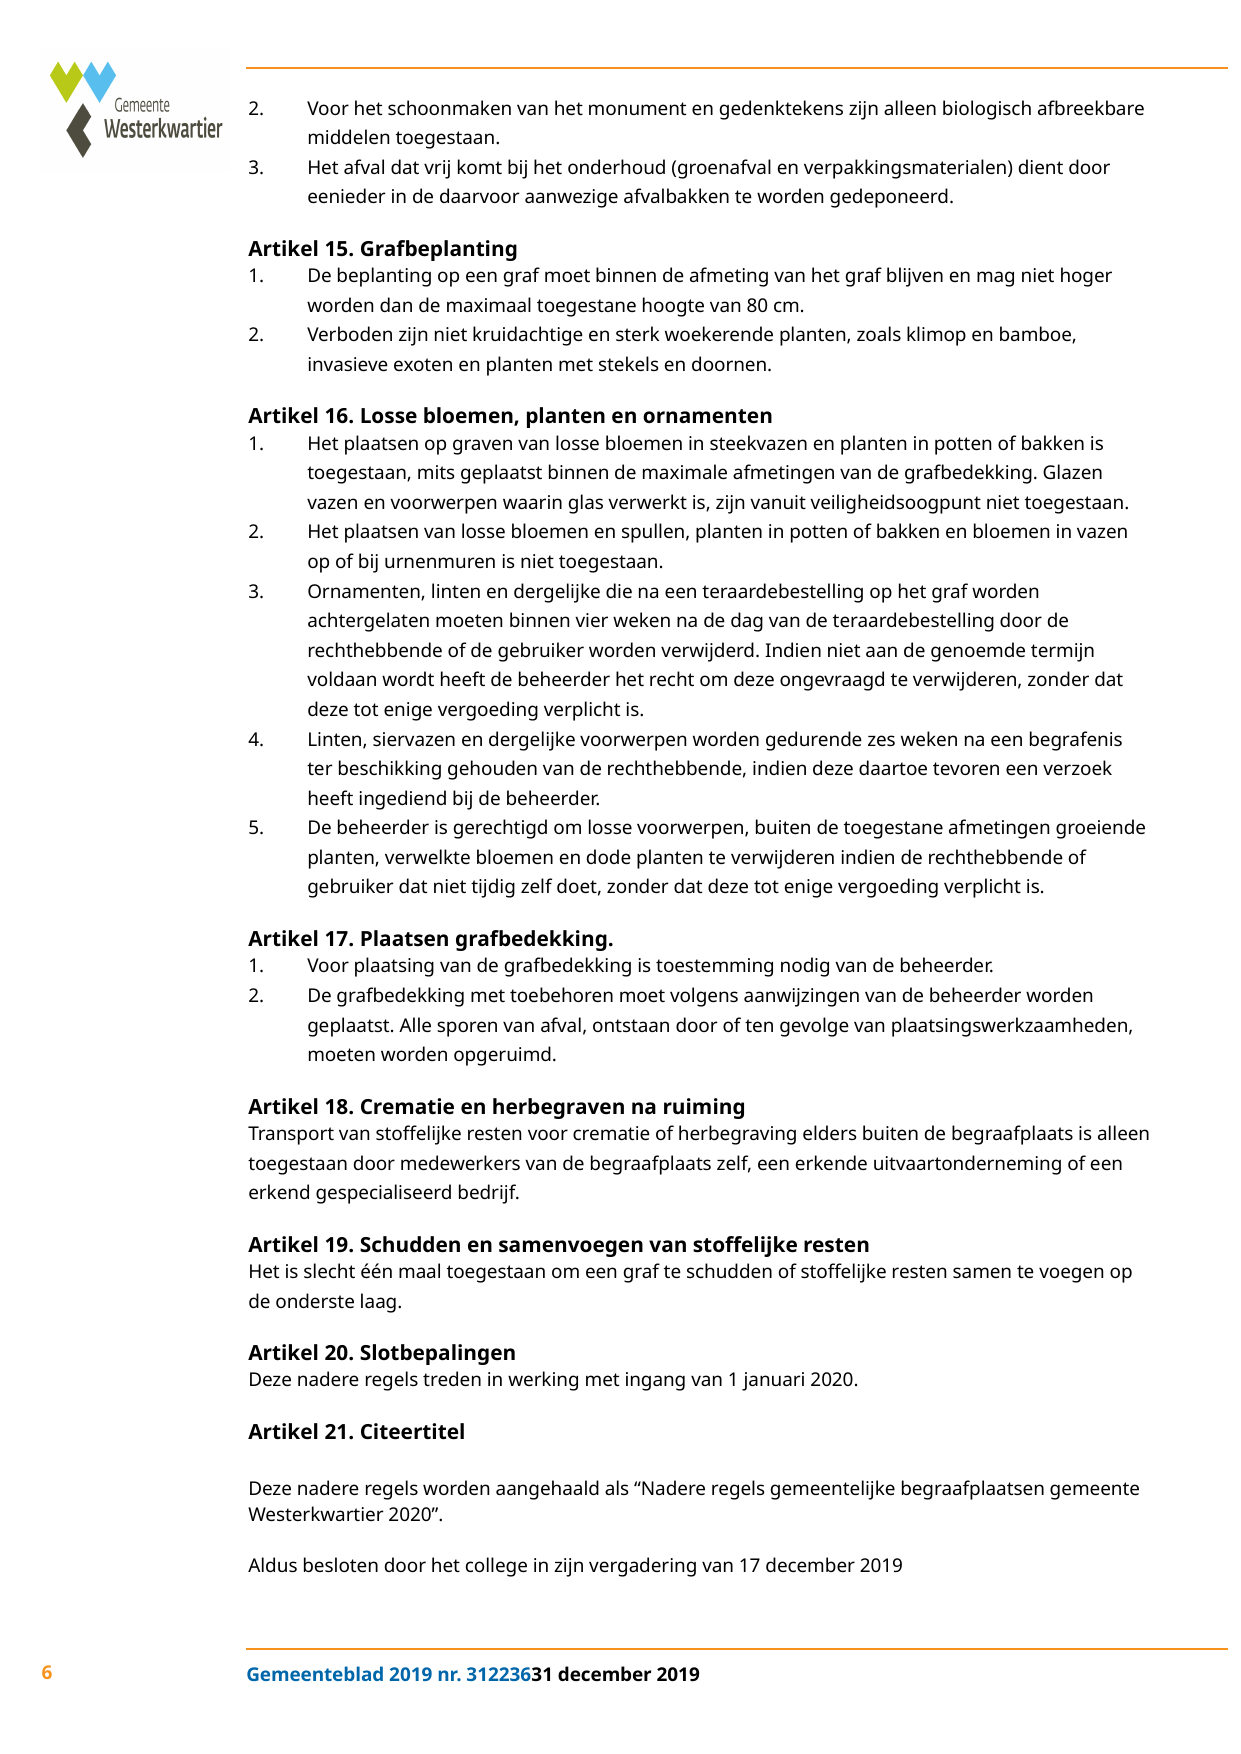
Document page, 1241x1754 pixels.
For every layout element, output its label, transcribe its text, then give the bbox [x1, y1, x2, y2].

list Linten, siervazen en dergelijke voorwerpen worden gedurende zes weken na een begrafenis ter beschikking gehouden van de rechthebbende, indien deze daartoe tevoren een verzoek heeft ingediend bij de beheerder. [248, 726, 1152, 811]
text Artikel 19. Schudden en samenvoegen van stoffelijke resten [248, 1230, 1152, 1258]
text Artikel 16. Losse bloemen, planten en ornamenten [248, 402, 1152, 430]
list Voor het schoonmaken van het monument en gedenktekens zijn alleen biologisch afbreekbare middelen toegestaan. [248, 95, 1152, 150]
list Voor plaatsing van de grafbedekking is toestemming nodig van de beheerder. [248, 953, 1152, 978]
text Artikel 20. Slotbepalingen [248, 1338, 1152, 1367]
text Het is slecht één maal toegestaan om een graf te schudden of stoffelijke resten samen te voegen op de onderste laag. [248, 1258, 1152, 1313]
text Transport van stoffelijke resten voor crematie of herbegraving elders buiten de begraafplaats is alleen toegestaan door medewerkers van de begraafplaats zelf, een erkende uitvaartonderneming of een erkend gespecialiseerd bedrijf. [248, 1120, 1152, 1205]
list De beheerder is gerechtigd om losse voorwerpen, buiten de toegestane afmetingen groeiende planten, verwelkte bloemen en dode planten te verwijderen indien de rechthebbende of gebruiker dat niet tijdig zelf doet, zonder dat deze tot enige vergoeding verplicht is. [248, 814, 1152, 899]
list Het plaatsen van losse bloemen en spullen, planten in potten of bakken en bloemen in vazen op of bij urnenmuren is niet toegestaan. [248, 519, 1152, 574]
text Artikel 21. Citeertitel [248, 1417, 1152, 1446]
text Deze nadere regels worden aangehaald als “Nadere regels gemeentelijke begraafplaatsen gemeente Westerkwartier 2020”. [248, 1475, 1152, 1527]
text Artikel 17. Plaatsen grafbedekking. [248, 924, 1152, 953]
text Aldus besloten door het college in zijn vergadering van 17 december 2019 [248, 1552, 1152, 1578]
list Ornamenten, linten en dergelijke die na een teraardebestelling op het graf worden achtergelaten moeten binnen vier weken na de dag van de teraardebestelling door de rechthebbende of de gebruiker worden verwijderd. Indien niet aan de genoemde termijn voldaan wordt heeft de beheerder het recht om deze ongevraagd te verwijderen, zonder dat deze tot enige vergoeding verplicht is. [248, 578, 1152, 722]
list De beplanting op een graf moet binnen de afmeting van het graf blijven en mag niet hoger worden dan de maximaal toegestane hoogte van 80 cm. [248, 262, 1152, 318]
text Artikel 18. Crematie en herbegraven na ruiming [248, 1092, 1152, 1120]
list De grafbedekking met toebehoren moet volgens aanwijzingen van de beheerder worden geplaatst. Alle sporen van afval, ontstaan door of ten gevolge van plaatsingswerkzaamheden, moeten worden opgeruimd. [248, 982, 1152, 1067]
text Artikel 15. Grafbeplanting [248, 234, 1152, 262]
list Het afval dat vrij komt bij het onderhoud (groenafval en verpakkingsmaterialen) dient door eenieder in de daarvoor aanwezige afvalbakken te worden gedeponeerd. [248, 154, 1152, 209]
list Verboden zijn niet kruidachtige en sterk woekerende planten, zoals klimop en bamboe, invasieve exoten en planten met stekels en doornen. [248, 322, 1152, 377]
text Deze nadere regels treden in werking met ingang van 1 januari 2020. [248, 1367, 1152, 1392]
picture [41, 47, 231, 172]
list Het plaatsen op graven van losse bloemen in steekvazen en planten in potten of bakken is toegestaan, mits geplaatst binnen de maximale afmetingen van de grafbedekking. Glazen vazen en voorwerpen waarin glas verwerkt is, zijn vanuit veiligheidsoogpunt niet toegestaan. [248, 430, 1152, 515]
